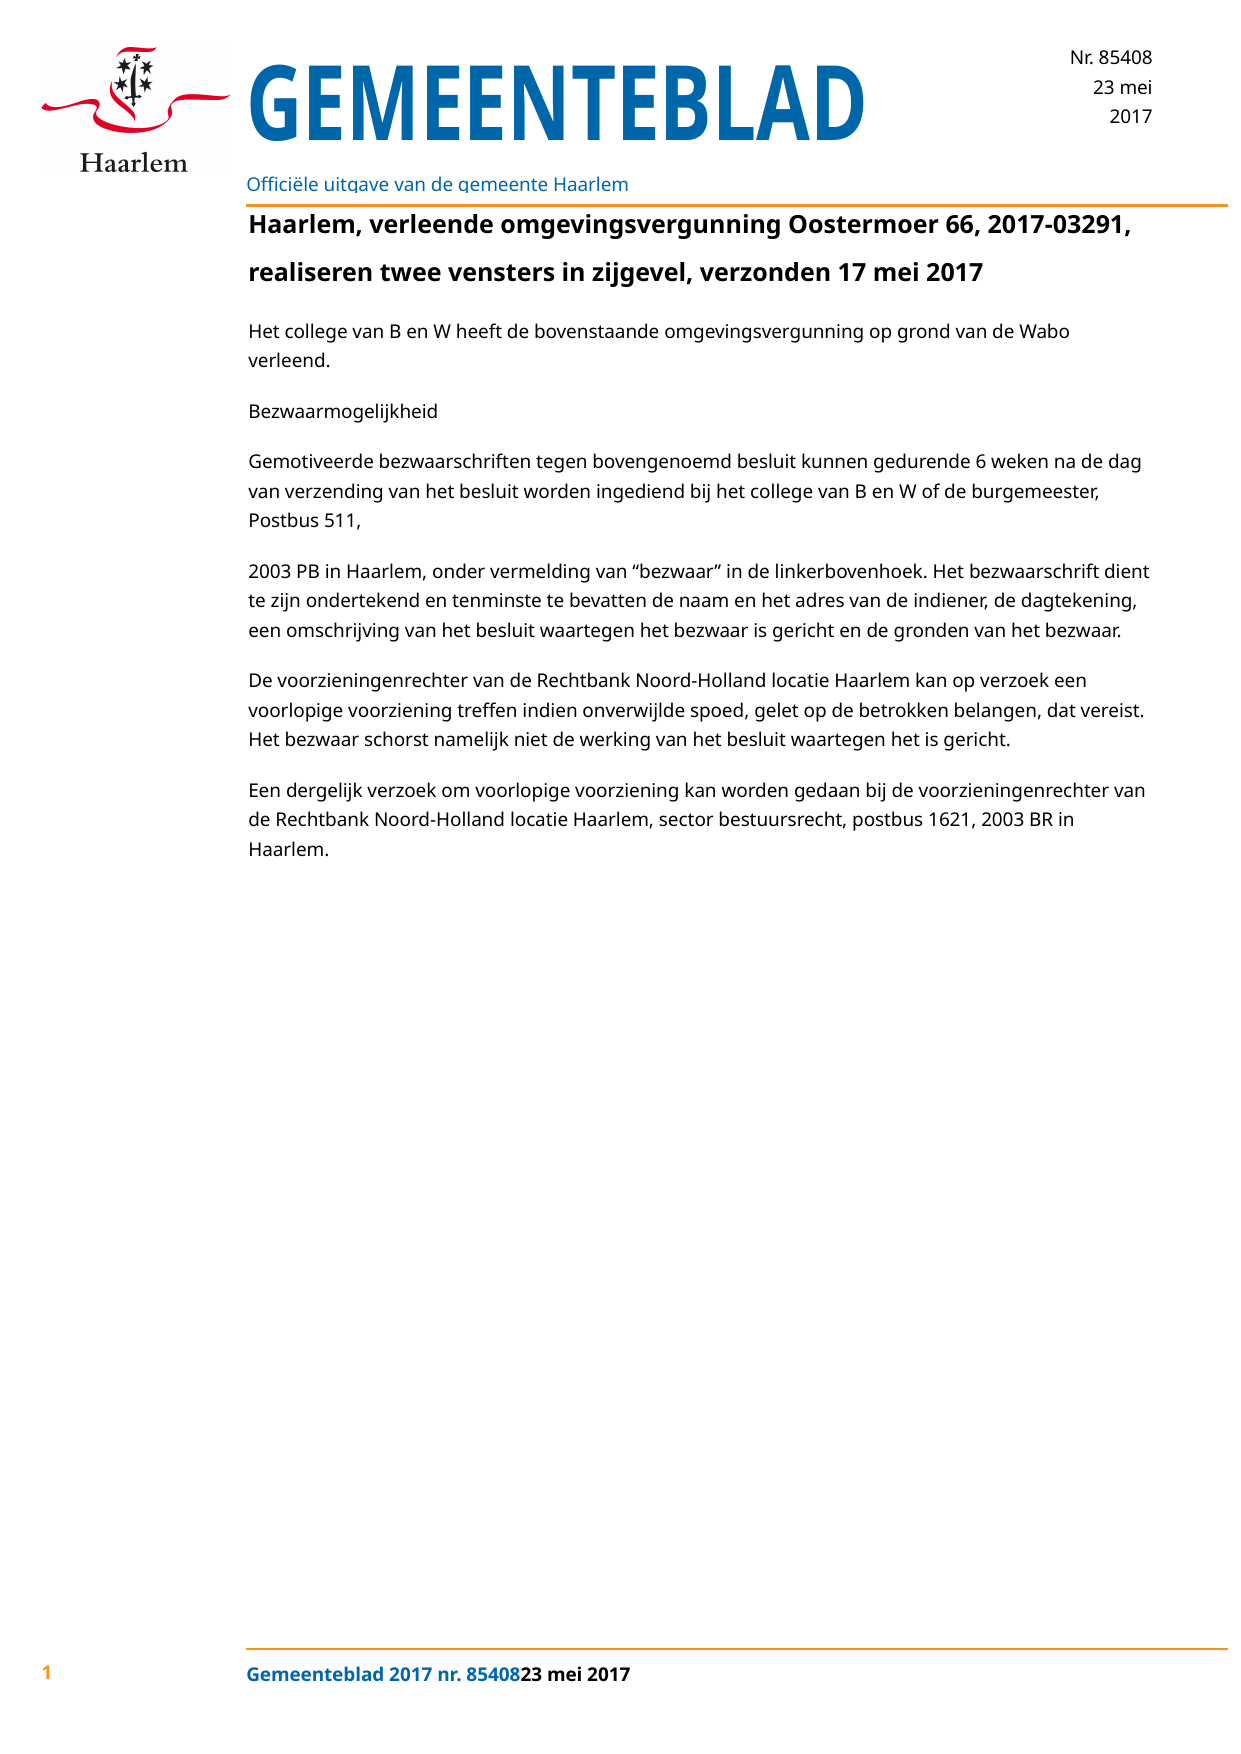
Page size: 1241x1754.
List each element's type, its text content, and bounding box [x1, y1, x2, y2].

text Haarlem, verleende omgevingsvergunning Oostermoer 66, 2017-03291, realiseren twee vensters in zijgevel, verzonden 17 mei 2017 [248, 207, 1152, 288]
text Een dergelijk verzoek om voorlopige voorziening kan worden gedaan bij de voorzieningenrechter van de Rechtbank Noord-Holland locatie Haarlem, sector bestuursrecht, postbus 1621, 2003 BR in Haarlem. [248, 777, 1152, 862]
text Bezwaarmogelijkheid [248, 398, 1152, 424]
text 2003 PB in Haarlem, onder vermelding van “bezwaar” in de linkerbovenhoek. Het bezwaarschrift dient te zijn ondertekend en tenminste te bevatten de naam en het adres van de indiener, de dagtekening, een omschrijving van het besluit waartegen het bezwaar is gericht en de gronden van het bezwaar. [248, 558, 1152, 643]
picture [41, 47, 231, 172]
text Het college van B en W heeft de bovenstaande omgevingsvergunning op grond van de Wabo verleend. [248, 318, 1152, 373]
text Gemotiveerde bezwaarschriften tegen bovengenoemd besluit kunnen gedurende 6 weken na de dag van verzending van het besluit worden ingediend bij het college van B en W of de burgemeester, Postbus 511, [248, 448, 1152, 533]
text De voorzieningenrechter van de Rechtbank Noord-Holland locatie Haarlem kan op verzoek een voorlopige voorziening treffen indien onverwijlde spoed, gelet op de betrokken belangen, dat vereist. Het bezwaar schorst namelijk niet de werking van het besluit waartegen het is gericht. [248, 667, 1152, 752]
